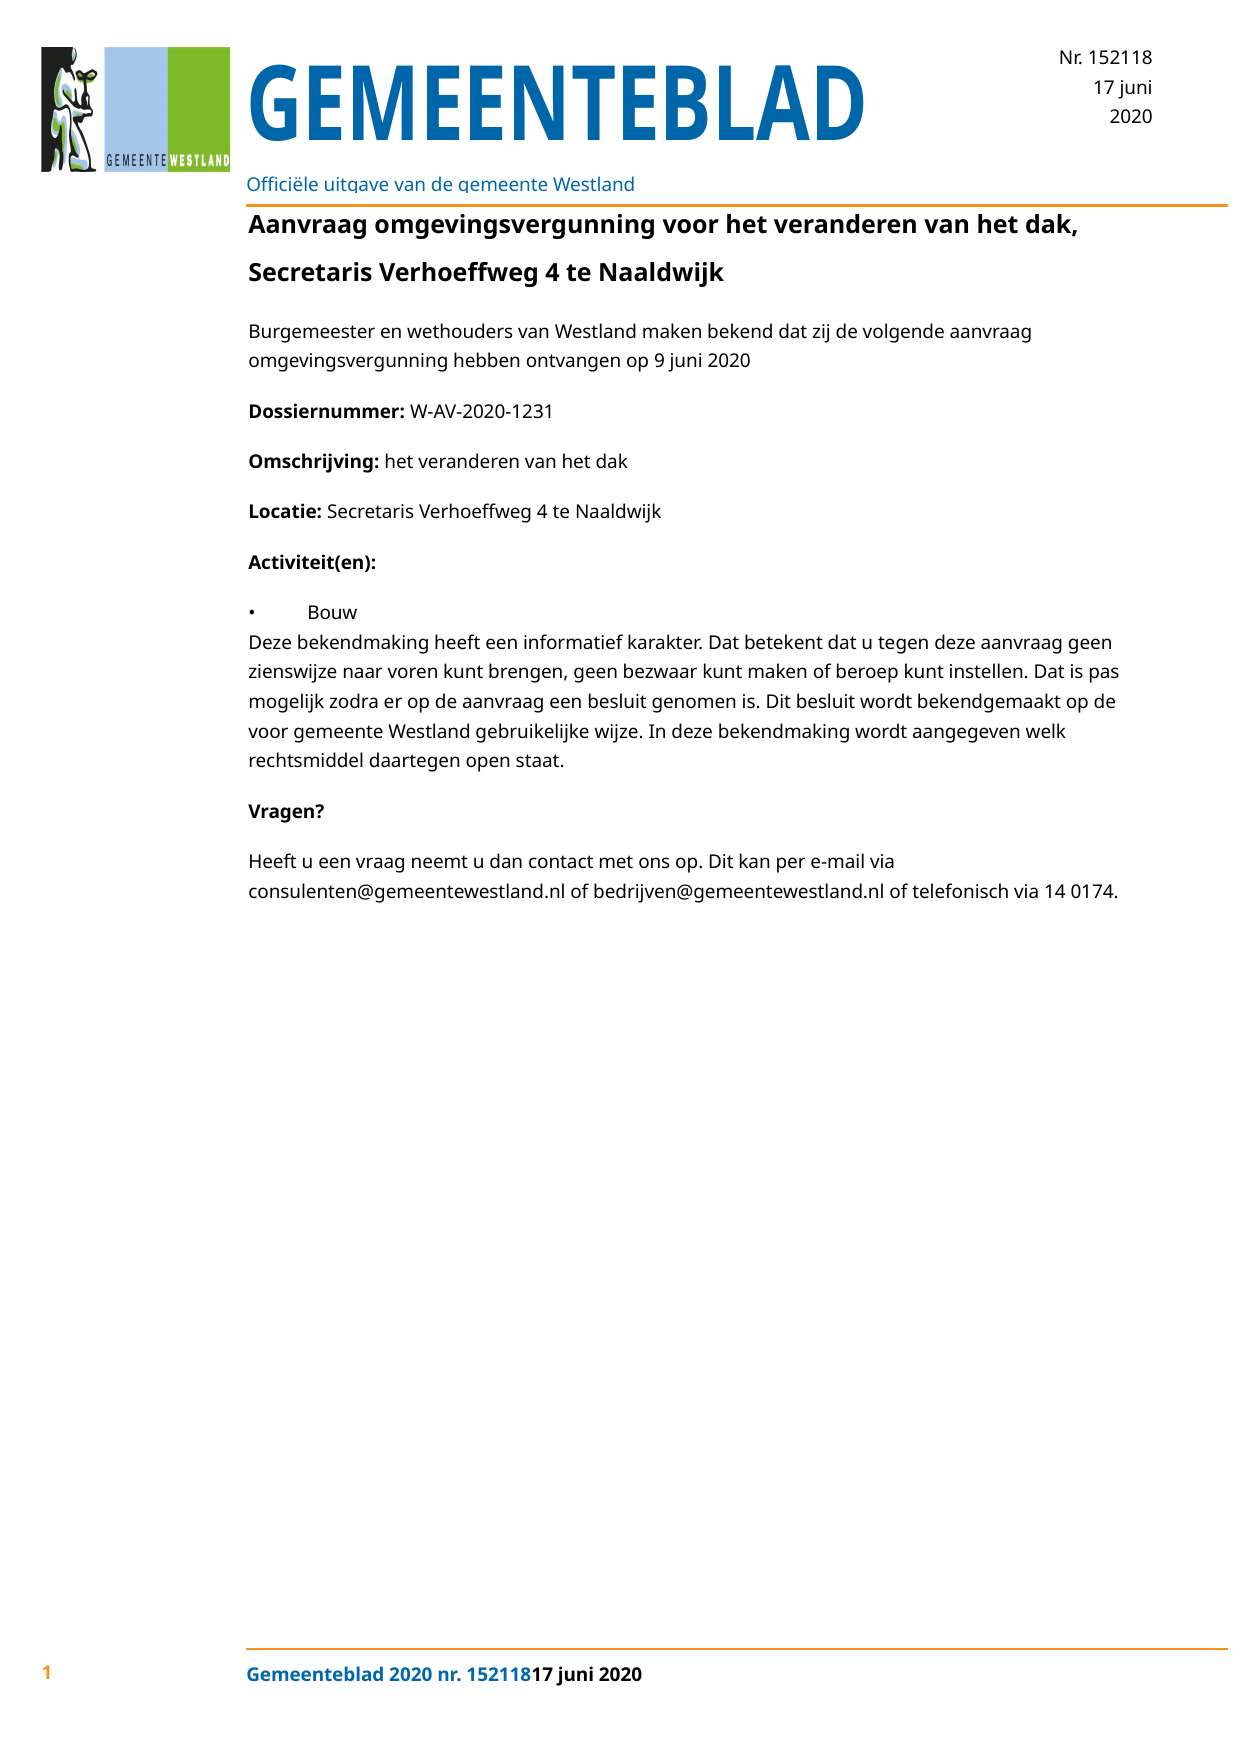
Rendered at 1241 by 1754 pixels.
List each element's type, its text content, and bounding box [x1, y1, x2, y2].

text Omschrijving: het veranderen van het dak [248, 448, 1152, 474]
text Locatie: Secretaris Verhoeffweg 4 te Naaldwijk [248, 499, 1152, 524]
text Dossiernummer: W-AV-2020-1231 [248, 398, 1152, 424]
text Activiteit(en): [248, 549, 1152, 575]
text Heeft u een vraag neemt u dan contact met ons op. Dit kan per e-mail via consulenten@gemeentewestland.nl of bedrijven@gemeentewestland.nl of telefonisch via 14 0174. [248, 848, 1152, 904]
list Bouw [248, 599, 1152, 625]
picture [41, 47, 231, 172]
text Aanvraag omgevingsvergunning voor het veranderen van het dak, Secretaris Verhoeffweg 4 te Naaldwijk [248, 207, 1152, 288]
text Vragen? [248, 798, 1152, 824]
text Deze bekendmaking heeft een informatief karakter. Dat betekent dat u tegen deze aanvraag geen zienswijze naar voren kunt brengen, geen bezwaar kunt maken of beroep kunt instellen. Dat is pas mogelijk zodra er op de aanvraag een besluit genomen is. Dit besluit wordt bekendgemaakt op de voor gemeente Westland gebruikelijke wijze. In deze bekendmaking wordt aangegeven welk rechtsmiddel daartegen open staat. [248, 629, 1152, 773]
text Burgemeester en wethouders van Westland maken bekend dat zij de volgende aanvraag omgevingsvergunning hebben ontvangen op 9 juni 2020 [248, 318, 1152, 373]
